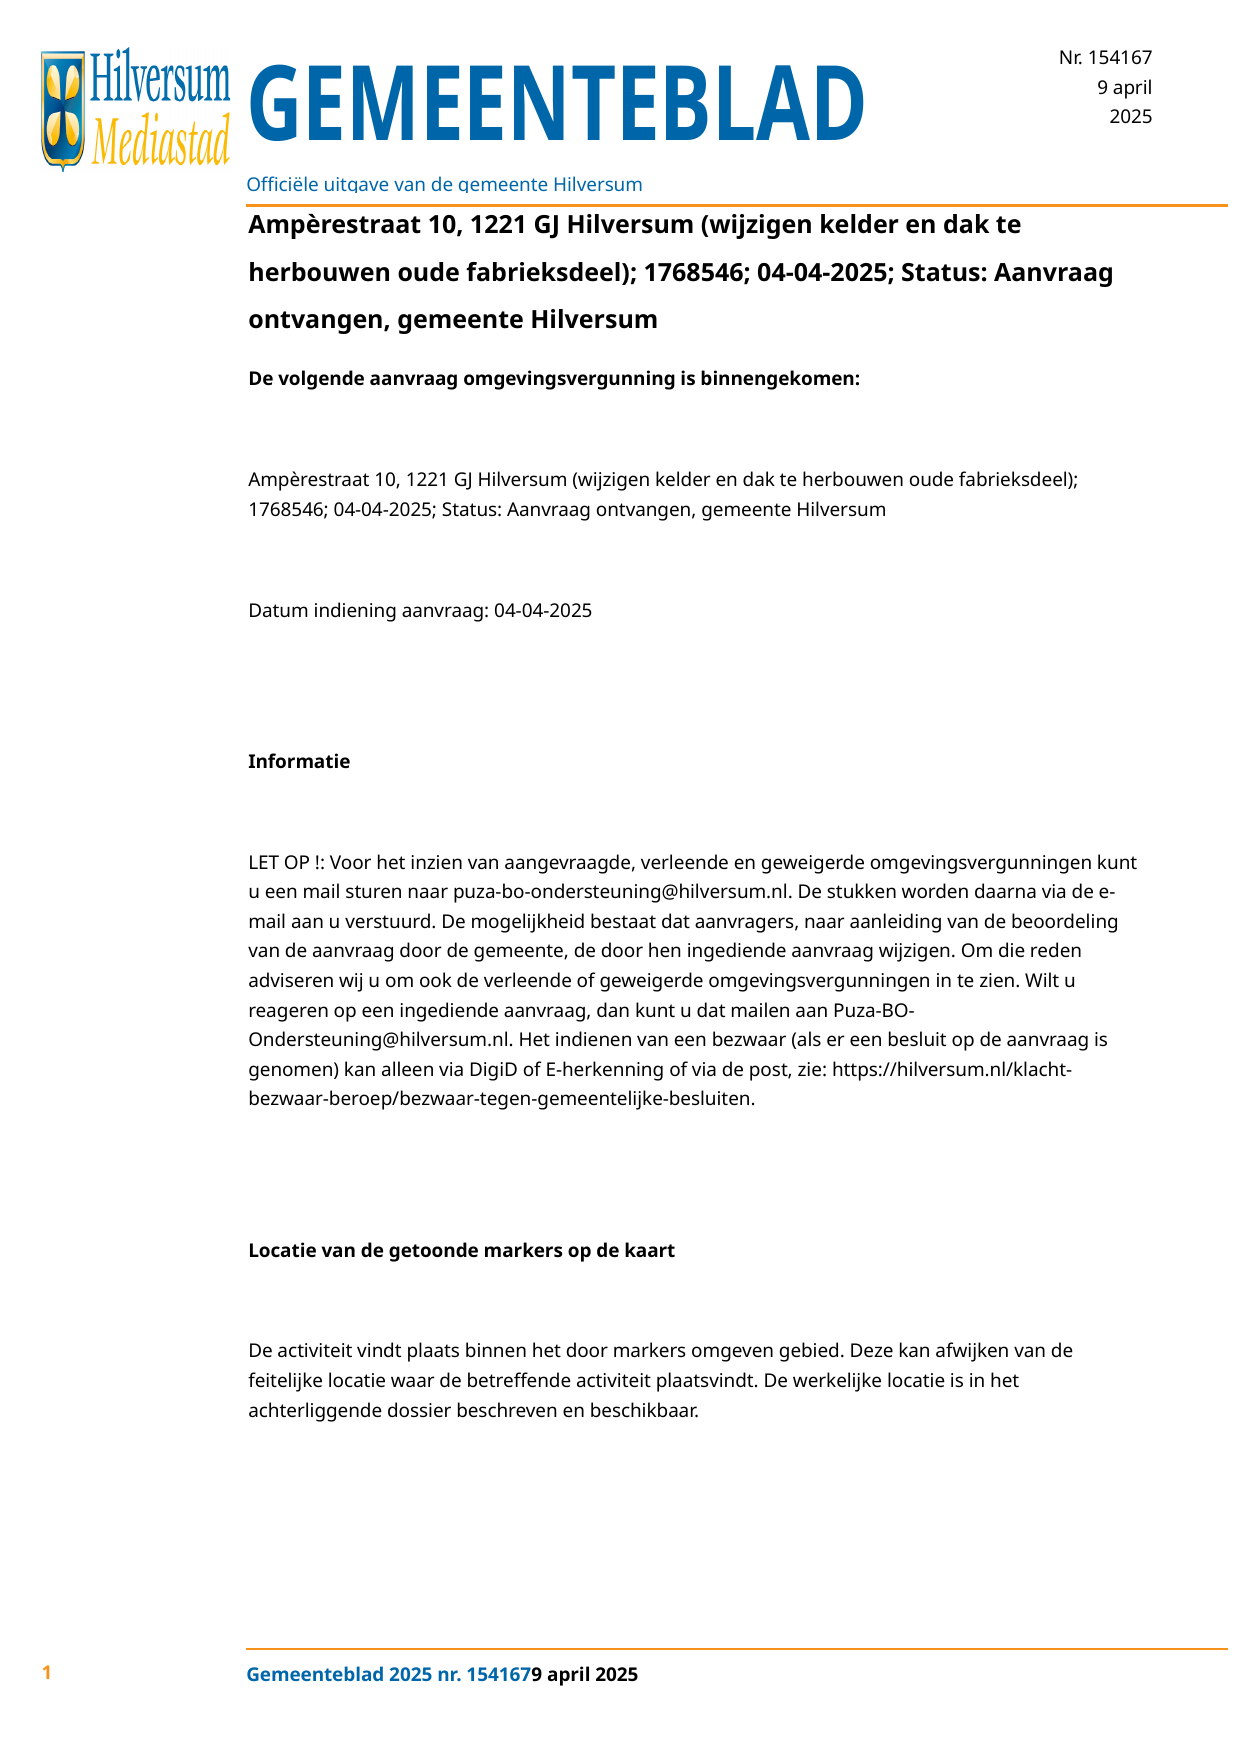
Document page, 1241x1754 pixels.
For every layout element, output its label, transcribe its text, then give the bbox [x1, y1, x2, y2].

text Informatie [248, 748, 1152, 774]
text De activiteit vindt plaats binnen het door markers omgeven gebied. Deze kan afwijken van de feitelijke locatie waar de betreffende activiteit plaatsvindt. De werkelijke locatie is in het achterliggende dossier beschreven en beschikbaar. [248, 1338, 1152, 1422]
text De volgende aanvraag omgevingsvergunning is binnengekomen: [248, 366, 1152, 391]
text Ampèrestraat 10, 1221 GJ Hilversum (wijzigen kelder en dak te herbouwen oude fabrieksdeel); 1768546; 04-04-2025; Status: Aanvraag ontvangen, gemeente Hilversum [248, 466, 1152, 522]
text Ampèrestraat 10, 1221 GJ Hilversum (wijzigen kelder en dak te herbouwen oude fabrieksdeel); 1768546; 04-04-2025; Status: Aanvraag ontvangen, gemeente Hilversum [248, 207, 1152, 336]
picture [41, 47, 231, 172]
text Datum indiening aanvraag: 04-04-2025 [248, 597, 1152, 622]
text LET OP !: Voor het inzien van aangevraagde, verleende en geweigerde omgevingsvergunningen kunt u een mail sturen naar puza-bo-ondersteuning@hilversum.nl. De stukken worden daarna via de e-mail aan u verstuurd. De mogelijkheid bestaat dat aanvragers, naar aanleiding van de beoordeling van de aanvraag door de gemeente, de door hen ingediende aanvraag wijzigen. Om die reden adviseren wij u om ook de verleende of geweigerde omgevingsvergunningen in te zien. Wilt u reageren op een ingediende aanvraag, dan kunt u dat mailen aan Puza-BO-Ondersteuning@hilversum.nl. Het indienen van een bezwaar (als er een besluit op de aanvraag is genomen) kan alleen via DigiD of E-herkenning of via de post, zie: https://hilversum.nl/klacht-bezwaar-beroep/bezwaar-tegen-gemeentelijke-besluiten. [248, 849, 1152, 1111]
text Locatie van de getoonde markers op de kaart [248, 1237, 1152, 1262]
